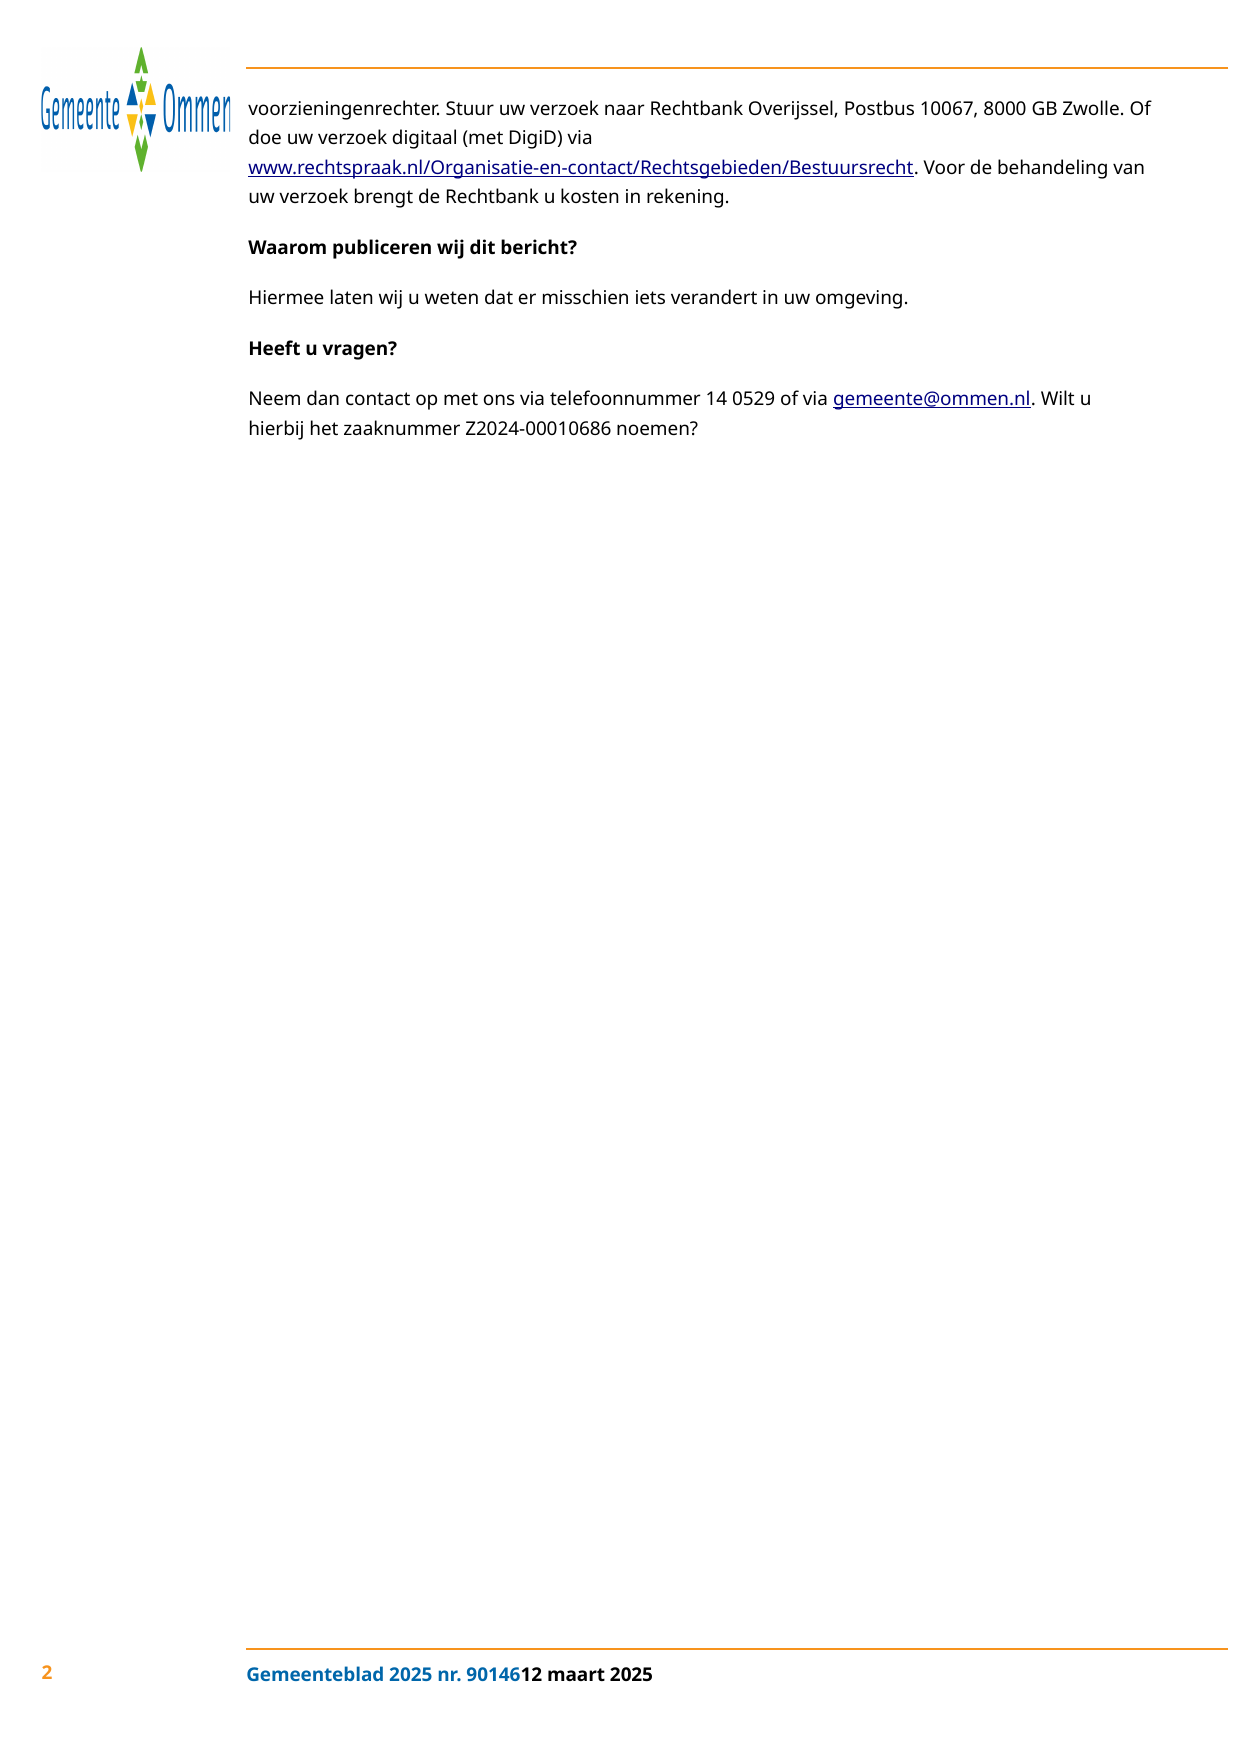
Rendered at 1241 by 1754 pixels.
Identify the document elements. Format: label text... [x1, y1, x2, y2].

picture [41, 47, 231, 172]
text voorzieningenrechter. Stuur uw verzoek naar Rechtbank Overijssel, Postbus 10067, 8000 GB Zwolle. Of doe uw verzoek digitaal (met DigiD) via www.rechtspraak.nl/Organisatie-en-contact/Rechtsgebieden/Bestuursrecht. Voor de behandeling van uw verzoek brengt de Rechtbank u kosten in rekening. [248, 95, 1152, 209]
text Hiermee laten wij u weten dat er misschien iets verandert in uw omgeving. [248, 284, 1152, 310]
text Neem dan contact op met ons via telefoonnummer 14 0529 of via gemeente@ommen.nl. Wilt u hierbij het zaaknummer Z2024-00010686 noemen? [248, 385, 1152, 441]
text Waarom publiceren wij dit bericht? [248, 234, 1152, 260]
text Heeft u vragen? [248, 335, 1152, 361]
